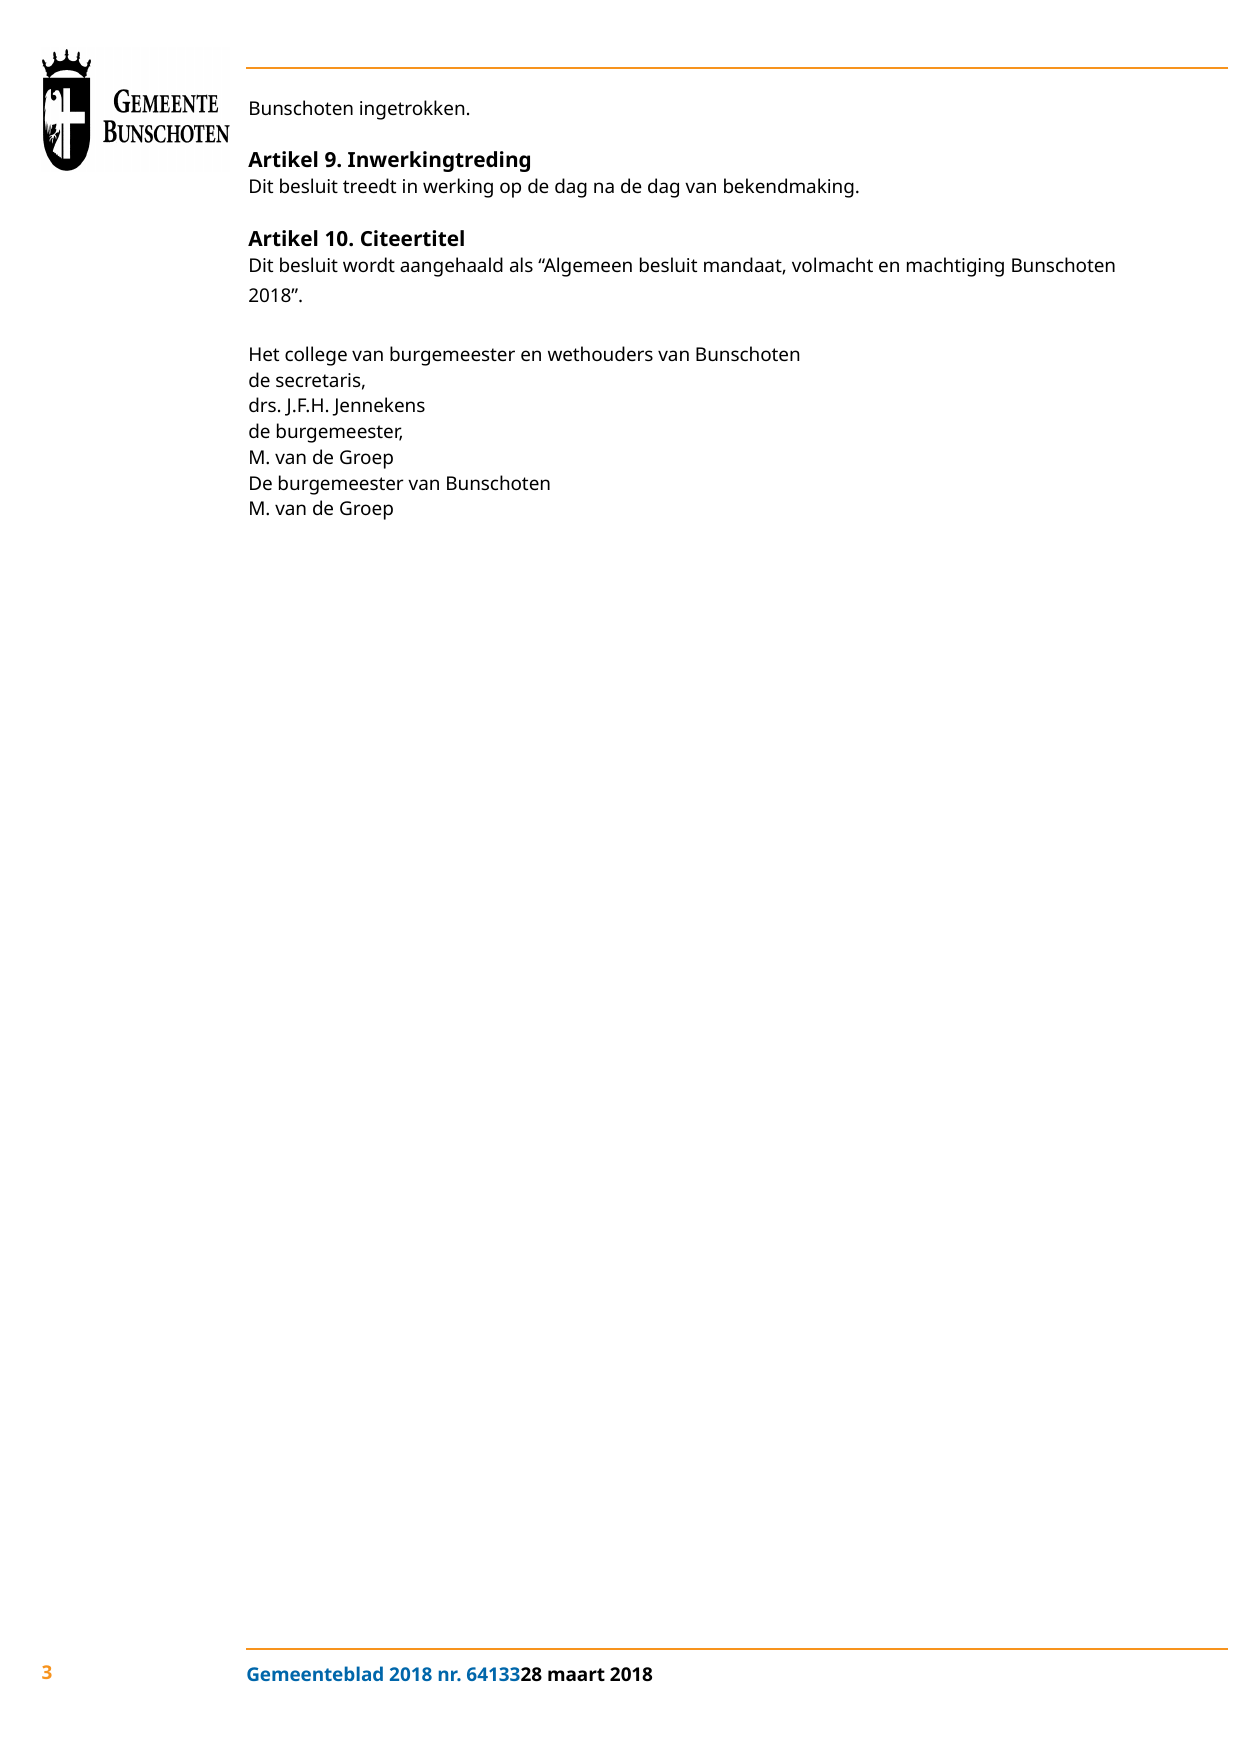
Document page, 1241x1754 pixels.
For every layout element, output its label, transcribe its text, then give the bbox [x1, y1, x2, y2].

text De burgemeester van Bunschoten [248, 470, 1152, 496]
text Dit besluit wordt aangehaald als “Algemeen besluit mandaat, volmacht en machtiging Bunschoten 2018”. [248, 252, 1152, 308]
text M. van de Groep [248, 444, 1152, 470]
text Bunschoten ingetrokken. [248, 95, 1152, 121]
text drs. J.F.H. Jennekens [248, 393, 1152, 418]
text Artikel 9. Inwerkingtreding [248, 145, 1152, 174]
text Dit besluit treedt in werking op de dag na de dag van bekendmaking. [248, 174, 1152, 199]
text de burgemeester, [248, 418, 1152, 444]
text Het college van burgemeester en wethouders van Bunschoten [248, 341, 1152, 367]
text Artikel 10. Citeertitel [248, 224, 1152, 252]
text M. van de Groep [248, 496, 1152, 521]
picture [41, 47, 231, 172]
text de secretaris, [248, 367, 1152, 393]
